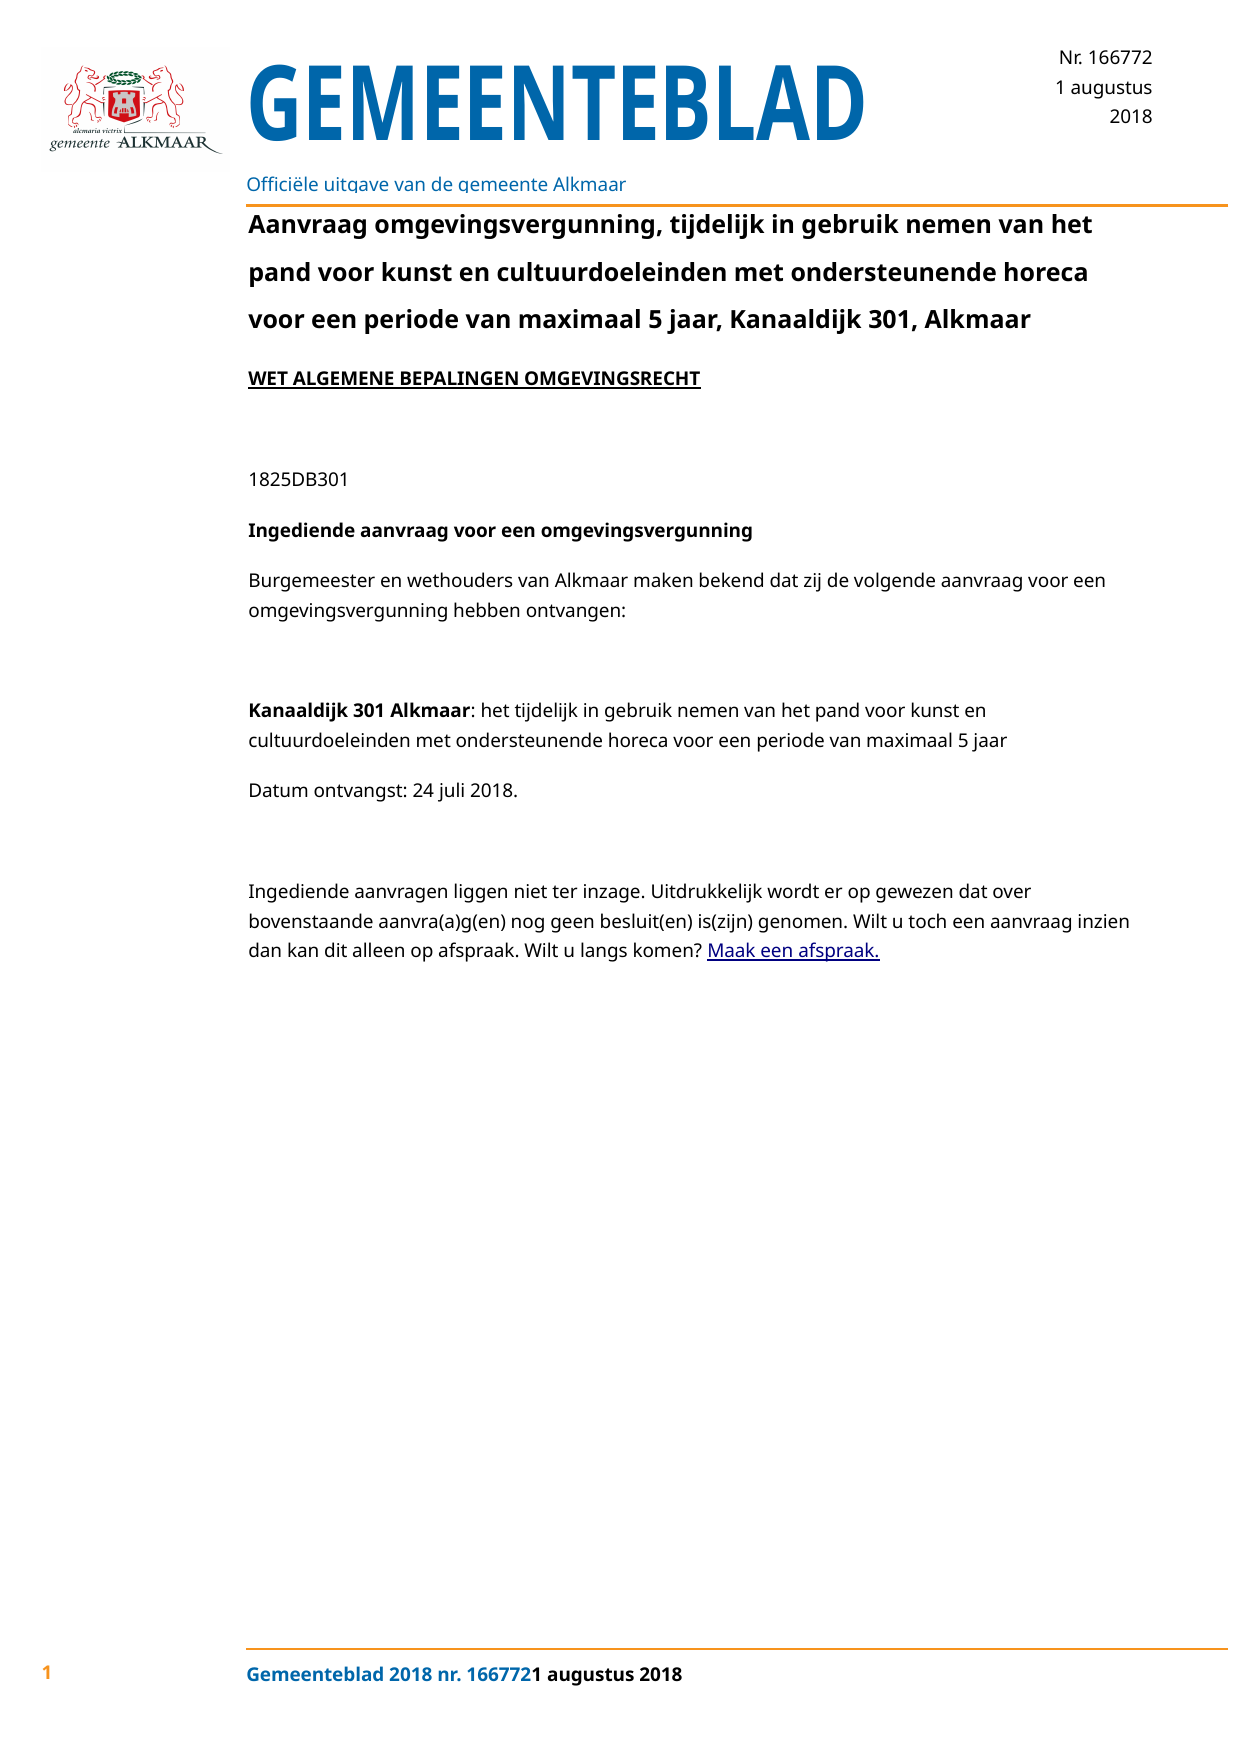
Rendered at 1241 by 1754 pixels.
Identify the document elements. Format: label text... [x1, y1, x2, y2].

picture [41, 47, 231, 172]
text Aanvraag omgevingsvergunning, tijdelijk in gebruik nemen van het pand voor kunst en cultuurdoeleinden met ondersteunende horeca voor een periode van maximaal 5 jaar, Kanaaldijk 301, Alkmaar [248, 207, 1152, 336]
text Kanaaldijk 301 Alkmaar: het tijdelijk in gebruik nemen van het pand voor kunst en cultuurdoeleinden met ondersteunende horeca voor een periode van maximaal 5 jaar [248, 698, 1152, 753]
text 1825DB301 [248, 466, 1152, 492]
text WET ALGEMENE BEPALINGEN OMGEVINGSRECHT [248, 366, 1152, 391]
text Ingediende aanvragen liggen niet ter inzage. Uitdrukkelijk wordt er op gewezen dat over bovenstaande aanvra(a)g(en) nog geen besluit(en) is(zijn) genomen. Wilt u toch een aanvraag inzien dan kan dit alleen op afspraak. Wilt u langs komen? Maak een afspraak. [248, 878, 1152, 963]
text Burgemeester en wethouders van Alkmaar maken bekend dat zij de volgende aanvraag voor een omgevingsvergunning hebben ontvangen: [248, 567, 1152, 622]
text Ingediende aanvraag voor een omgevingsvergunning [248, 517, 1152, 542]
text Datum ontvangst: 24 juli 2018. [248, 778, 1152, 803]
